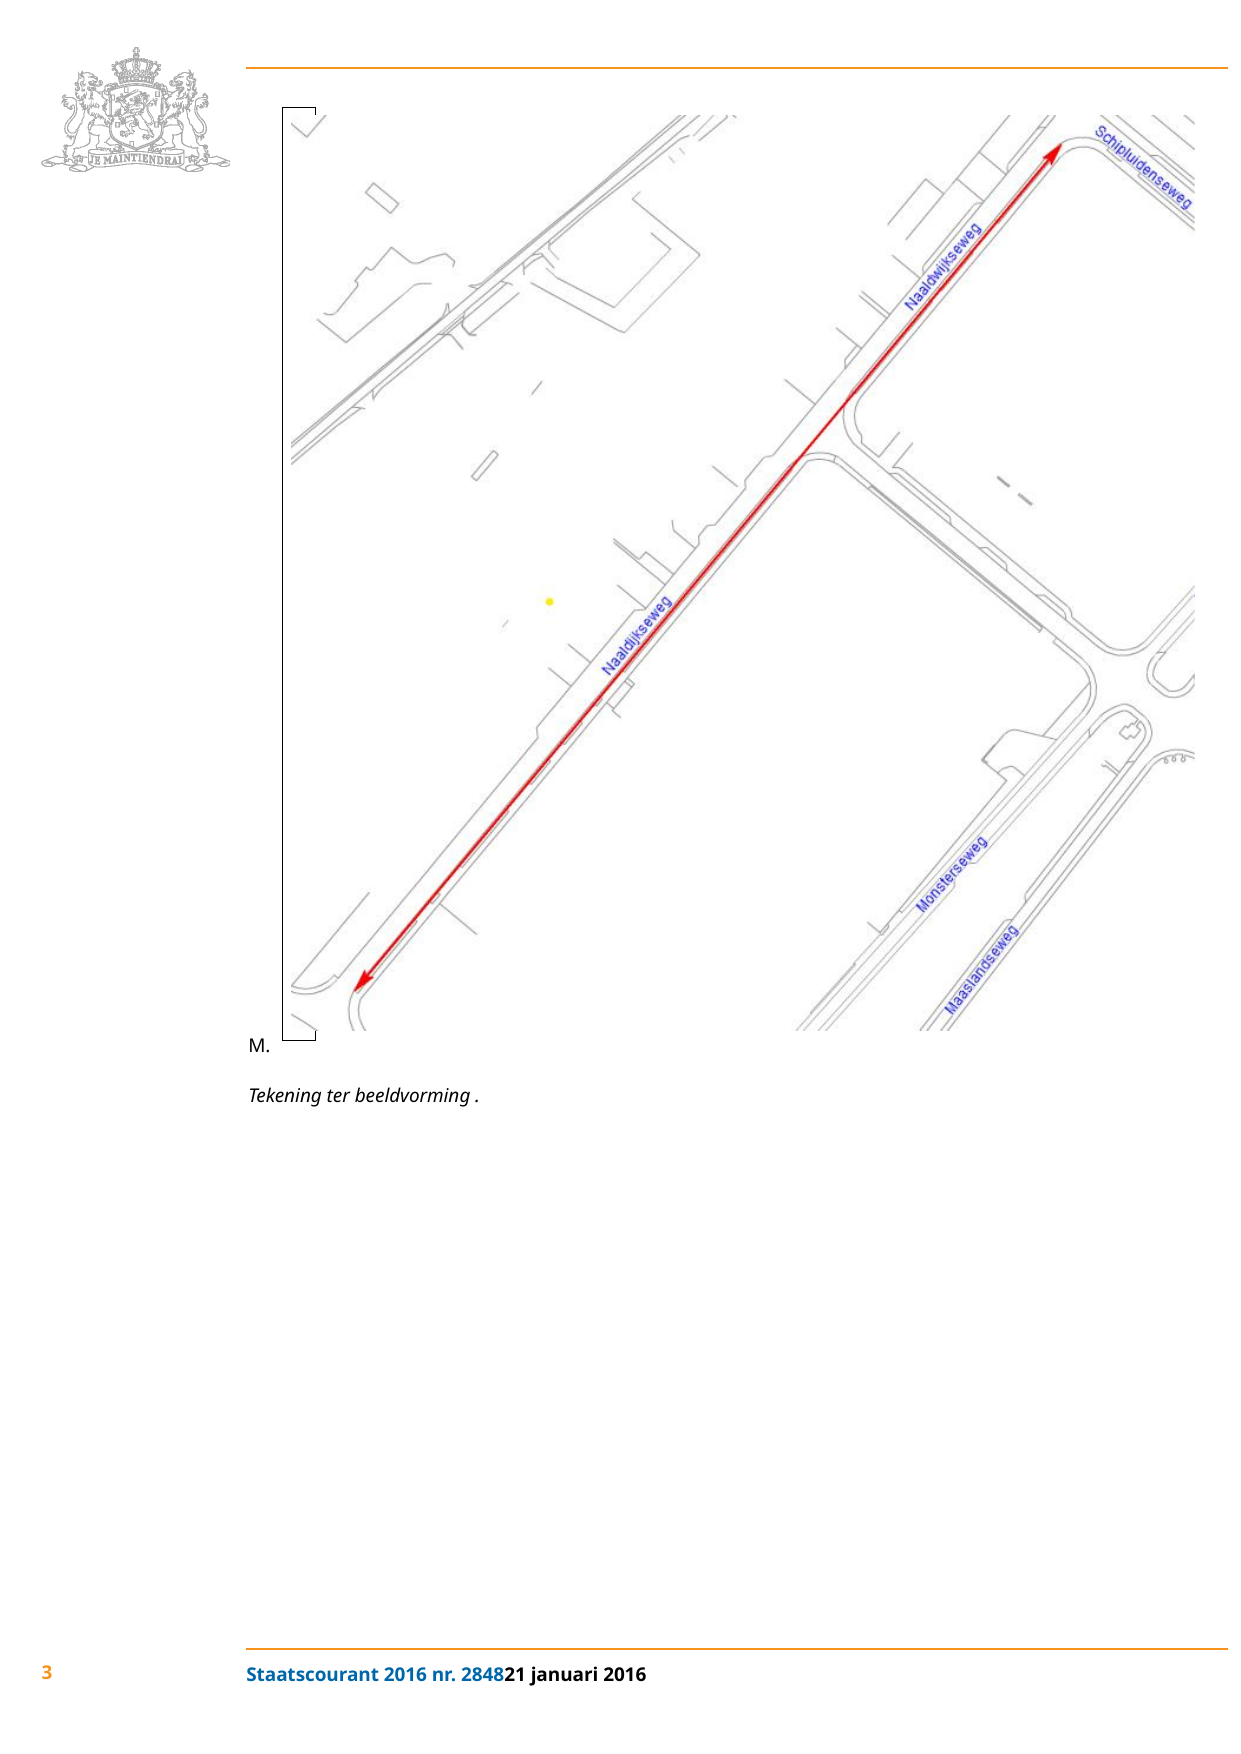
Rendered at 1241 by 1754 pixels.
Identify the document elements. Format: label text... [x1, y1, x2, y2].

text M. [248, 95, 1152, 1057]
picture [291, 115, 1195, 1031]
text Tekening ter beeldvorming . [248, 1082, 1152, 1108]
picture [41, 47, 231, 172]
